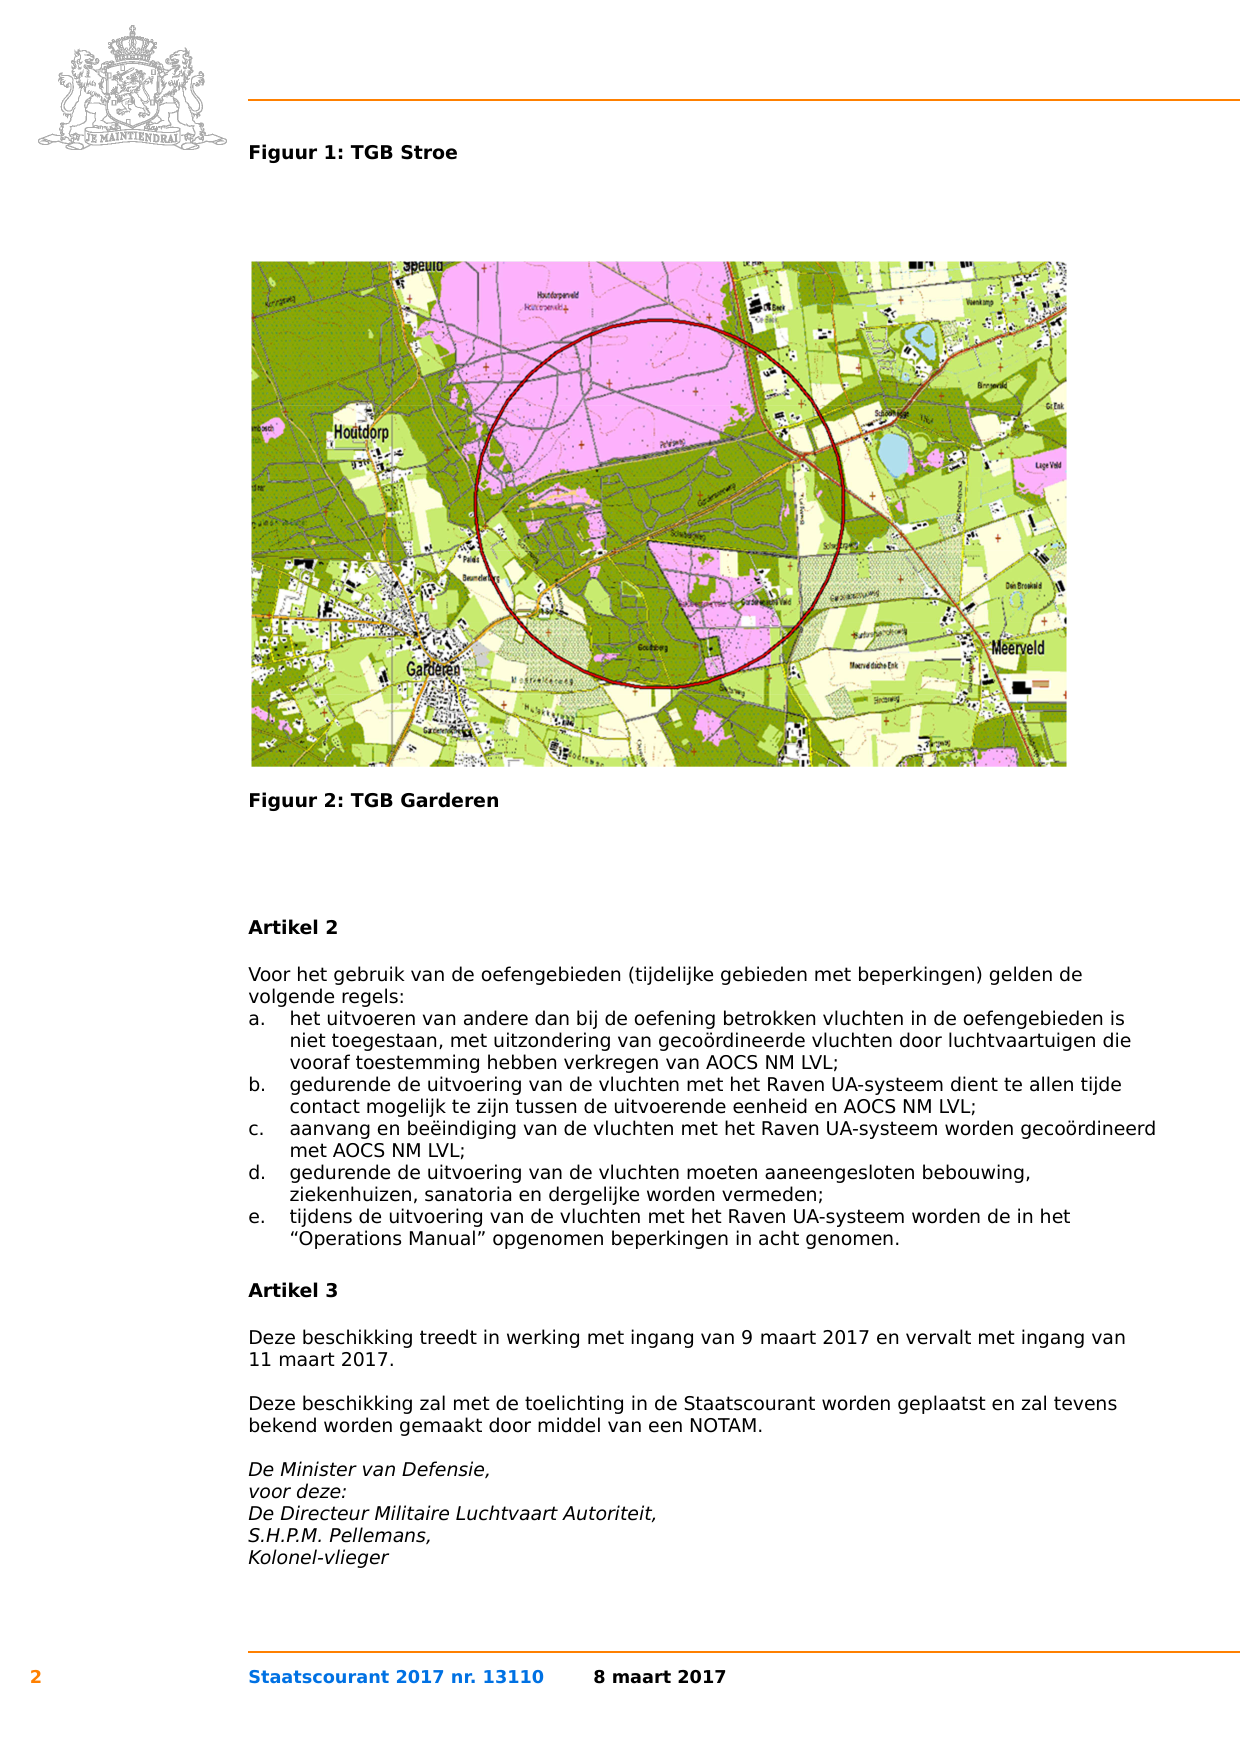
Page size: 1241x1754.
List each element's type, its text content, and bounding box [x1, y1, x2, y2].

text d. gedurende de uitvoering van de vluchten moeten aaneengesloten bebouwing, ziekenhuizen, sanatoria en dergelijke worden vermeden; [248, 1162, 1163, 1206]
text Deze beschikking zal met de toelichting in de Staatscourant worden geplaatst en zal tevens bekend worden gemaakt door middel van een NOTAM. [248, 1393, 1163, 1437]
text c. aanvang en beëindiging van de vluchten met het Raven UA-systeem worden gecoördineerd met AOCS NM LVL; [248, 1118, 1163, 1162]
picture [38, 25, 227, 150]
text b. gedurende de uitvoering van de vluchten met het Raven UA-systeem dient te allen tijde contact mogelijk te zijn tussen de uitvoerende eenheid en AOCS NM LVL; [248, 1074, 1163, 1118]
text a. het uitvoeren van andere dan bij de oefening betrokken vluchten in de oefengebieden is niet toegestaan, met uitzondering van gecoördineerde vluchten door luchtvaartuigen die vooraf toestemming hebben verkregen van AOCS NM LVL; [248, 1008, 1163, 1074]
text De Minister van Defensie, voor deze: De Directeur Militaire Luchtvaart Autoriteit, S.H.P.M. Pellemans, Kolonel-vlieger [248, 1459, 1163, 1568]
text Figuur 1: TGB Stroe [248, 142, 1075, 164]
subtitle Artikel 3 [248, 1280, 1163, 1302]
text Voor het gebruik van de oefengebieden (tijdelijke gebieden met beperkingen) gelden de volgende regels: [248, 964, 1163, 1008]
text Figuur 2: TGB Garderen [248, 790, 1069, 812]
picture [248, 260, 1069, 769]
text Deze beschikking treedt in werking met ingang van 9 maart 2017 en vervalt met ingang van 11 maart 2017. [248, 1327, 1163, 1371]
subtitle Artikel 2 [248, 917, 1163, 939]
text e. tijdens de uitvoering van de vluchten met het Raven UA-systeem worden de in het “Operations Manual” opgenomen beperkingen in acht genomen. [248, 1206, 1163, 1250]
